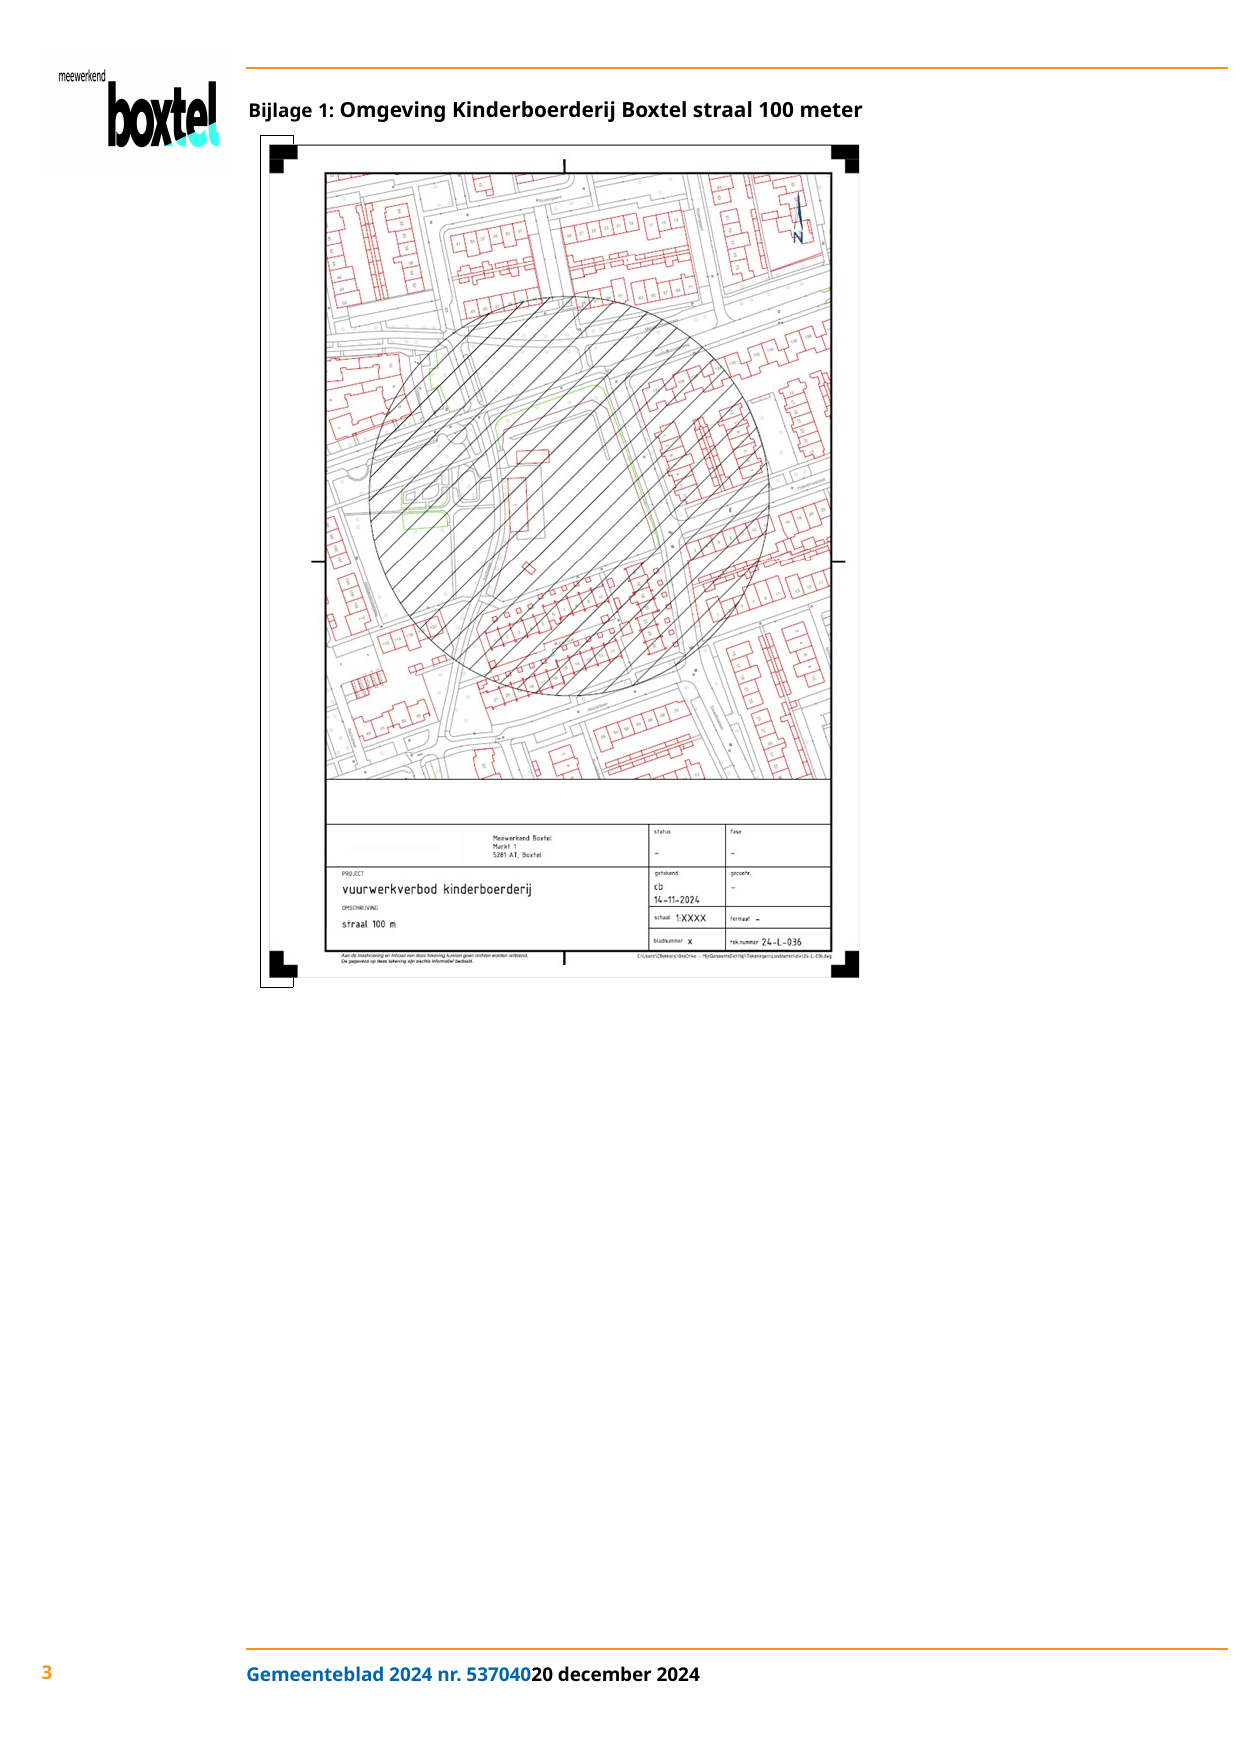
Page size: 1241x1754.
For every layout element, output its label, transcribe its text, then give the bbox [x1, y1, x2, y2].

picture [41, 47, 231, 172]
text Bijlage 1: Omgeving Kinderboerderij Boxtel straal 100 meter [248, 95, 1152, 123]
picture [268, 144, 860, 978]
